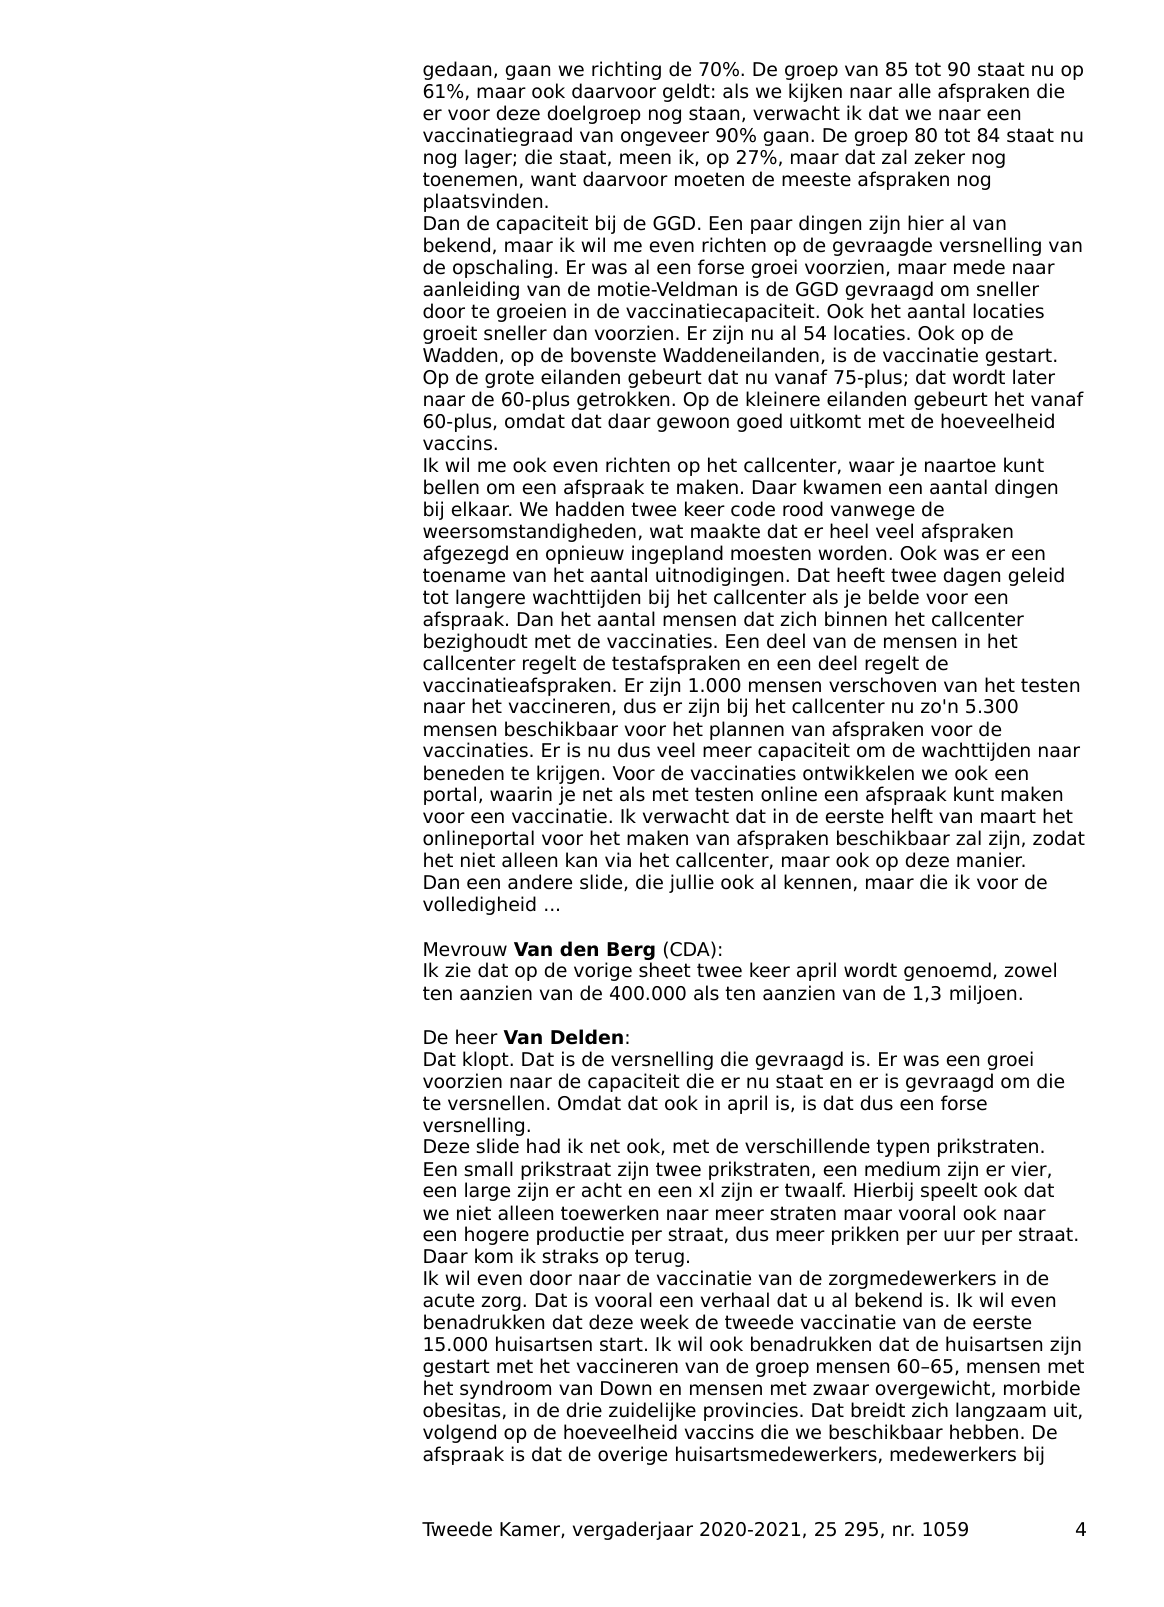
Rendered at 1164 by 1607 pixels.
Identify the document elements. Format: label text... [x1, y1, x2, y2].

text Dan de capaciteit bij de GGD. Een paar dingen zijn hier al van bekend, maar ik wil me even richten op de gevraagde versnelling van de opschaling. Er was al een forse groei voorzien, maar mede naar aanleiding van de motie-Veldman is de GGD gevraagd om sneller door te groeien in de vaccinatiecapaciteit. Ook het aantal locaties groeit sneller dan voorzien. Er zijn nu al 54 locaties. Ook op de Wadden, op de bovenste Waddeneilanden, is de vaccinatie gestart. Op de grote eilanden gebeurt dat nu vanaf 75-plus; dat wordt later naar de 60-plus getrokken. Op de kleinere eilanden gebeurt het vanaf 60-plus, omdat dat daar gewoon goed uitkomt met de hoeveelheid vaccins. [422, 213, 1087, 455]
text gedaan, gaan we richting de 70%. De groep van 85 tot 90 staat nu op 61%, maar ook daarvoor geldt: als we kijken naar alle afspraken die er voor deze doelgroep nog staan, verwacht ik dat we naar een vaccinatiegraad van ongeveer 90% gaan. De groep 80 tot 84 staat nu nog lager; die staat, meen ik, op 27%, maar dat zal zeker nog toenemen, want daarvoor moeten de meeste afspraken nog plaatsvinden. [422, 59, 1087, 213]
text Ik wil me ook even richten op het callcenter, waar je naartoe kunt bellen om een afspraak te maken. Daar kwamen een aantal dingen bij elkaar. We hadden twee keer code rood vanwege de weersomstandigheden, wat maakte dat er heel veel afspraken afgezegd en opnieuw ingepland moesten worden. Ook was er een toename van het aantal uitnodigingen. Dat heeft twee dagen geleid tot langere wachttijden bij het callcenter als je belde voor een afspraak. Dan het aantal mensen dat zich binnen het callcenter bezighoudt met de vaccinaties. Een deel van de mensen in het callcenter regelt de testafspraken en een deel regelt de vaccinatieafspraken. Er zijn 1.000 mensen verschoven van het testen naar het vaccineren, dus er zijn bij het callcenter nu zo'n 5.300 mensen beschikbaar voor het plannen van afspraken voor de vaccinaties. Er is nu dus veel meer capaciteit om de wachttijden naar beneden te krijgen. Voor de vaccinaties ontwikkelen we ook een portal, waarin je net als met testen online een afspraak kunt maken voor een vaccinatie. Ik verwacht dat in de eerste helft van maart het onlineportal voor het maken van afspraken beschikbaar zal zijn, zodat het niet alleen kan via het callcenter, maar ook op deze manier. [422, 455, 1087, 872]
text Mevrouw Van den Berg (CDA): [422, 938, 1087, 960]
text Dan een andere slide, die jullie ook al kennen, maar die ik voor de volledigheid ... [422, 872, 1087, 916]
text De heer Van Delden: [422, 1027, 1087, 1048]
text Deze slide had ik net ook, met de verschillende typen prikstraten. Een small prikstraat zijn twee prikstraten, een medium zijn er vier, een large zijn er acht en een xl zijn er twaalf. Hierbij speelt ook dat we niet alleen toewerken naar meer straten maar vooral ook naar een hogere productie per straat, dus meer prikken per uur per straat. Daar kom ik straks op terug. [422, 1136, 1087, 1268]
text Ik wil even door naar de vaccinatie van de zorgmedewerkers in de acute zorg. Dat is vooral een verhaal dat u al bekend is. Ik wil even benadrukken dat deze week de tweede vaccinatie van de eerste 15.000 huisartsen start. Ik wil ook benadrukken dat de huisartsen zijn gestart met het vaccineren van de groep mensen 60–65, mensen met het syndroom van Down en mensen met zwaar overgewicht, morbide obesitas, in de drie zuidelijke provincies. Dat breidt zich langzaam uit, volgend op de hoeveelheid vaccins die we beschikbaar hebben. De afspraak is dat de overige huisartsmedewerkers, medewerkers bij [422, 1268, 1087, 1466]
text Dat klopt. Dat is de versnelling die gevraagd is. Er was een groei voorzien naar de capaciteit die er nu staat en er is gevraagd om die te versnellen. Omdat dat ook in april is, is dat dus een forse versnelling. [422, 1048, 1087, 1136]
text Ik zie dat op de vorige sheet twee keer april wordt genoemd, zowel ten aanzien van de 400.000 als ten aanzien van de 1,3 miljoen. [422, 960, 1087, 1004]
